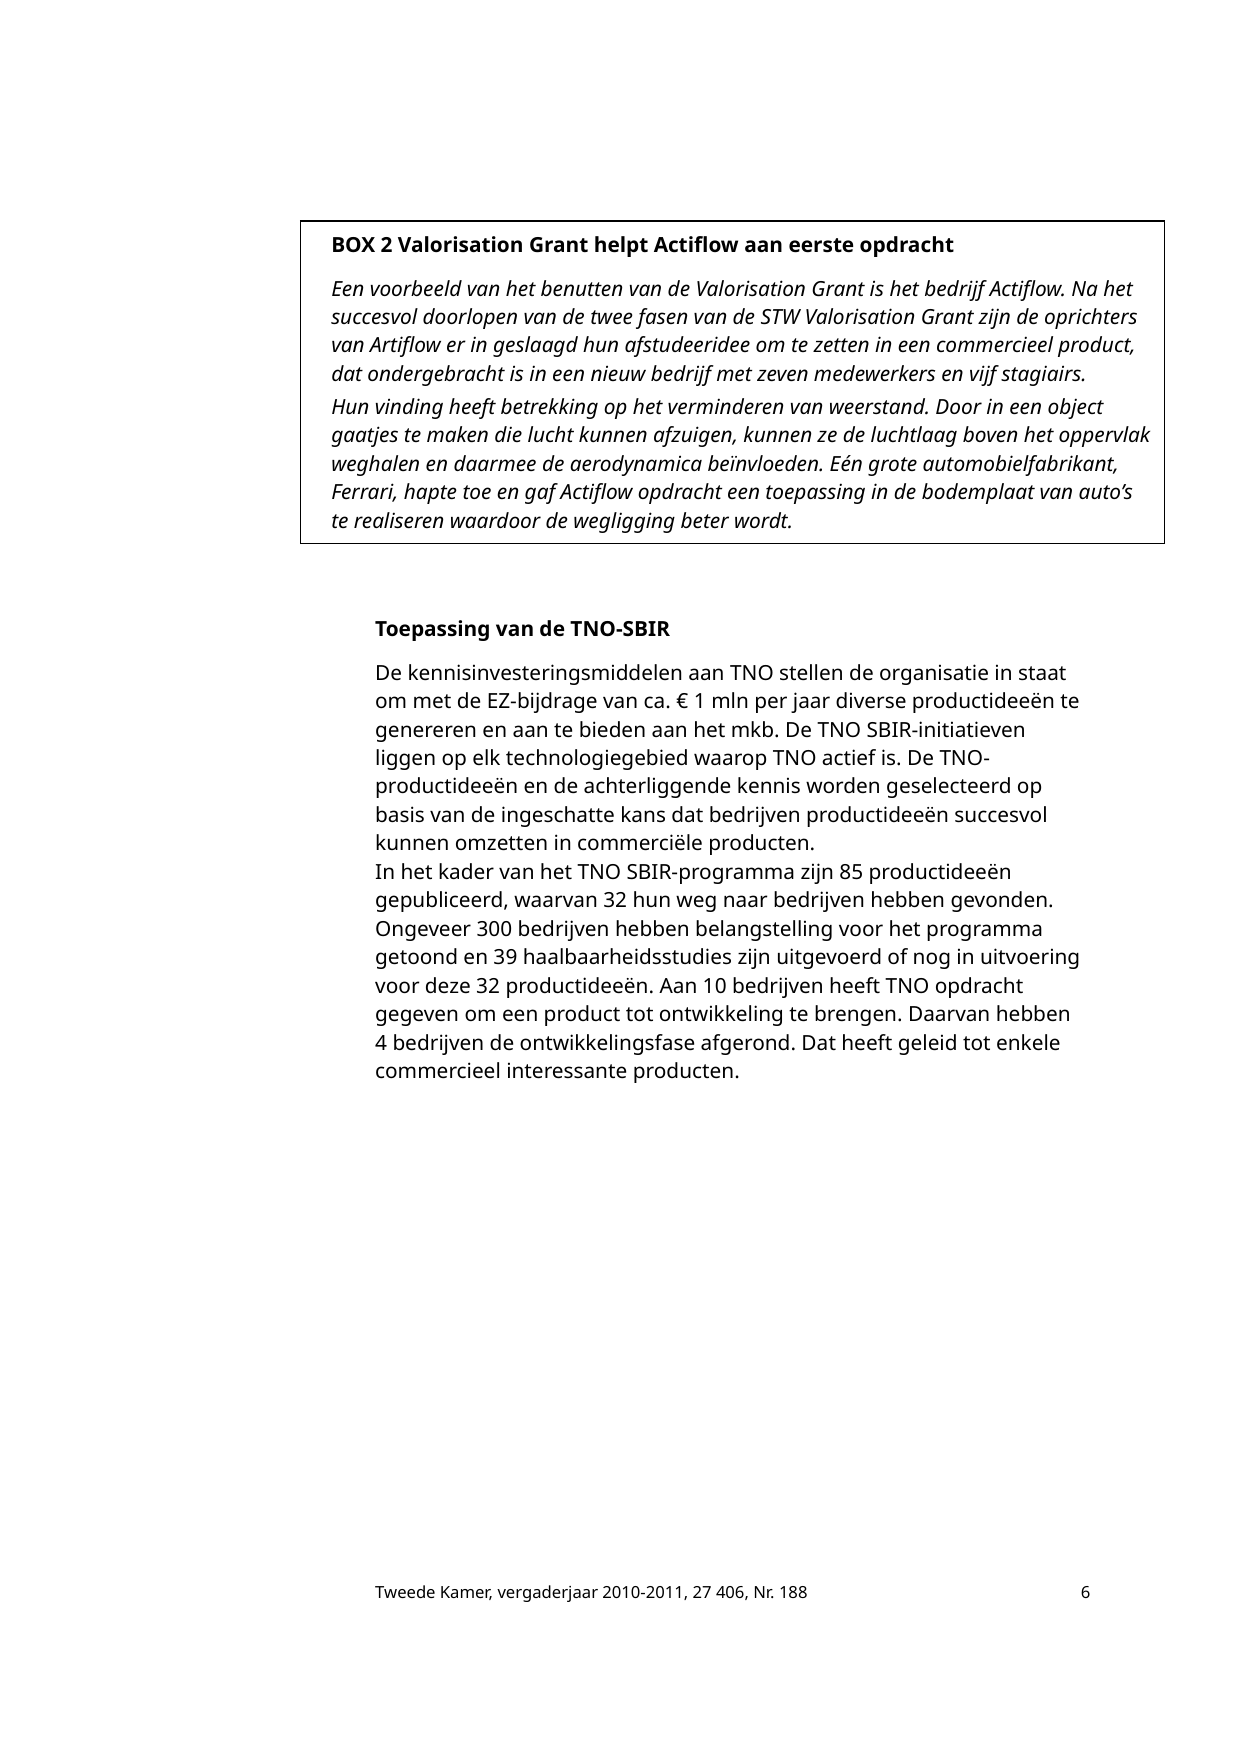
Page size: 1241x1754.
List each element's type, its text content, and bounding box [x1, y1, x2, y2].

text In het kader van het TNO SBIR-programma zijn 85 productideeën gepubliceerd, waarvan 32 hun weg naar bedrijven hebben gevonden. Ongeveer 300 bedrijven hebben belangstelling voor het programma getoond en 39 haalbaarheidsstudies zijn uitgevoerd of nog in uitvoering voor deze 32 productideeën. Aan 10 bedrijven heeft TNO opdracht gegeven om een product tot ontwikkeling te brengen. Daarvan hebben 4 bedrijven de ontwikkelingsfase afgerond. Dat heeft geleid tot enkele commercieel interessante producten. [375, 857, 1090, 1084]
text Een voorbeeld van het benutten van de Valorisation Grant is het bedrijf Actiflow. Na het succesvol doorlopen van de twee fasen van de STW Valorisation Grant zijn de oprichters van Artiflow er in geslaagd hun afstudeeridee om te zetten in een commercieel product, dat ondergebracht is in een nieuw bedrijf met zeven medewerkers en vijf stagiairs. [331, 274, 1155, 387]
text BOX 2 Valorisation Grant helpt Actiflow aan eerste opdracht [331, 230, 1155, 259]
text De kennisinvesteringsmiddelen aan TNO stellen de organisatie in staat om met de EZ-bijdrage van ca. € 1 mln per jaar diverse productideeën te genereren en aan te bieden aan het mkb. De TNO SBIR-initiatieven liggen op elk technologiegebied waarop TNO actief is. De TNO-productideeën en de achterliggende kennis worden geselecteerd op basis van de ingeschatte kans dat bedrijven productideeën succesvol kunnen omzetten in commerciële producten. [375, 658, 1090, 857]
text Hun vinding heeft betrekking op het verminderen van weerstand. Door in een object gaatjes te maken die lucht kunnen afzuigen, kunnen ze de luchtlaag boven het oppervlak weghalen en daarmee de aerodynamica beïnvloeden. Eén grote automobielfabrikant, Ferrari, hapte toe en gaf Actiflow opdracht een toepassing in de bodemplaat van auto’s te realiseren waardoor de wegligging beter wordt. [331, 392, 1155, 534]
text Toepassing van de TNO-SBIR [375, 614, 1090, 643]
